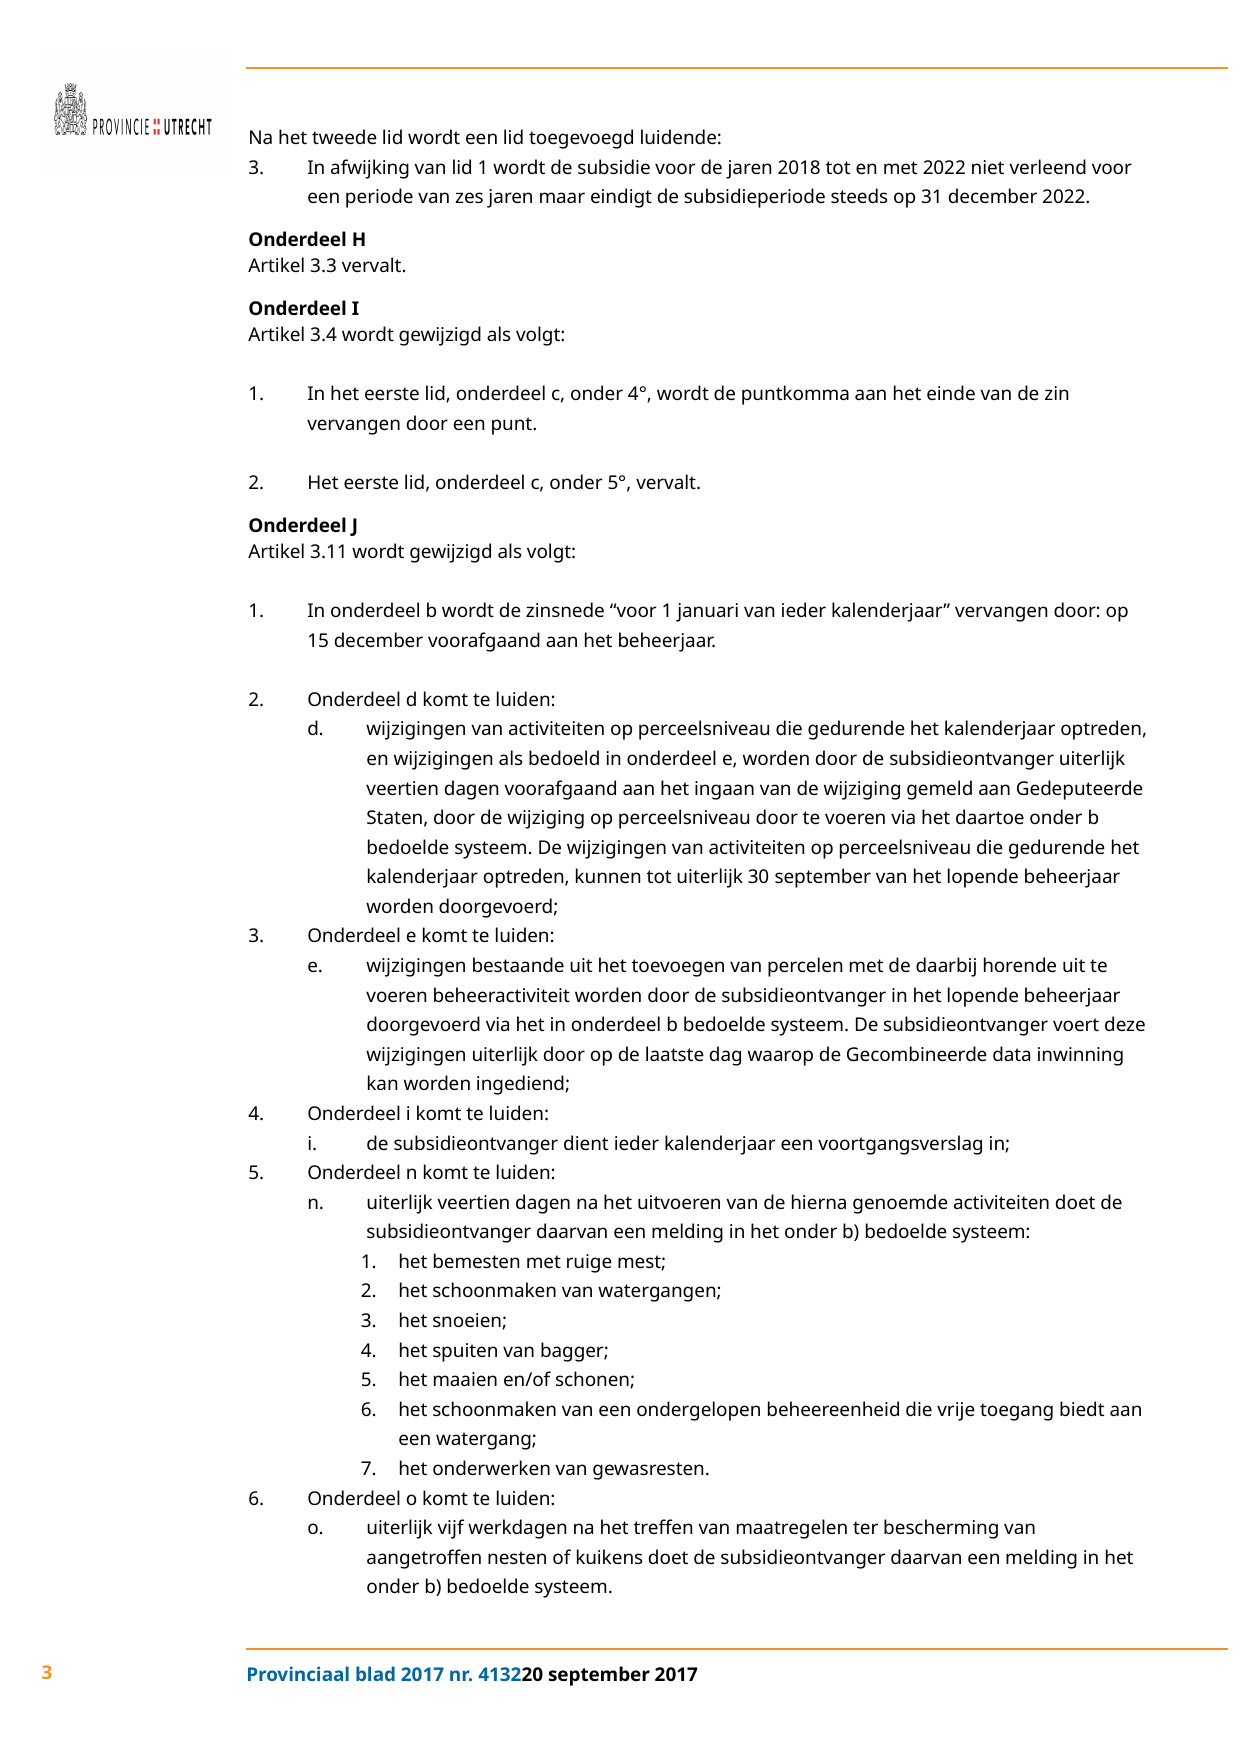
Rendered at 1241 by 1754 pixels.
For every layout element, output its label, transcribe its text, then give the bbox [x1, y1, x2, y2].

list Onderdeel o komt te luiden: [248, 1485, 1152, 1510]
list het onderwerken van gewasresten. [361, 1455, 1152, 1481]
list In afwijking van lid 1 wordt de subsidie voor de jaren 2018 tot en met 2022 niet verleend voor een periode van zes jaren maar eindigt de subsidieperiode steeds op 31 december 2022. [248, 154, 1152, 209]
text Artikel 3.4 wordt gewijzigd als volgt: [248, 321, 1152, 347]
text Onderdeel J [248, 512, 1152, 538]
list In onderdeel b wordt de zinsnede “voor 1 januari van ieder kalenderjaar” vervangen door: op 15 december voorafgaand aan het beheerjaar. [248, 597, 1152, 652]
list Onderdeel i komt te luiden: [248, 1100, 1152, 1126]
text Onderdeel H [248, 227, 1152, 252]
list wijzigingen bestaande uit het toevoegen van percelen met de daarbij horende uit te voeren beheeractiviteit worden door de subsidieontvanger in het lopende beheerjaar doorgevoerd via het in onderdeel b bedoelde systeem. De subsidieontvanger voert deze wijzigingen uiterlijk door op de laatste dag waarop de Gecombineerde data inwinning kan worden ingediend; [307, 952, 1152, 1096]
list Onderdeel n komt te luiden: [248, 1159, 1152, 1185]
list het schoonmaken van een ondergelopen beheereenheid die vrije toegang biedt aan een watergang; [361, 1396, 1152, 1451]
list In het eerste lid, onderdeel c, onder 4°, wordt de puntkomma aan het einde van de zin vervangen door een punt. [248, 380, 1152, 436]
text Onderdeel I [248, 296, 1152, 321]
list het bemesten met ruige mest; [361, 1248, 1152, 1274]
list uiterlijk vijf werkdagen na het treffen van maatregelen ter bescherming van aangetroffen nesten of kuikens doet de subsidieontvanger daarvan een melding in het onder b) bedoelde systeem. [307, 1514, 1152, 1599]
list Onderdeel e komt te luiden: [248, 923, 1152, 948]
list het schoonmaken van watergangen; [361, 1278, 1152, 1303]
text Na het tweede lid wordt een lid toegevoegd luidende: [248, 124, 1152, 150]
list het spuiten van bagger; [361, 1337, 1152, 1362]
list Onderdeel d komt te luiden: [248, 686, 1152, 712]
list wijzigingen van activiteiten op perceelsniveau die gedurende het kalenderjaar optreden, en wijzigingen als bedoeld in onderdeel e, worden door de subsidieontvanger uiterlijk veertien dagen voorafgaand aan het ingaan van de wijziging gemeld aan Gedeputeerde Staten, door de wijziging op perceelsniveau door te voeren via het daartoe onder b bedoelde systeem. De wijzigingen van activiteiten op perceelsniveau die gedurende het kalenderjaar optreden, kunnen tot uiterlijk 30 september van het lopende beheerjaar worden doorgevoerd; [307, 716, 1152, 919]
text Artikel 3.3 vervalt. [248, 252, 1152, 278]
list het snoeien; [361, 1307, 1152, 1333]
list uiterlijk veertien dagen na het uitvoeren van de hierna genoemde activiteiten doet de subsidieontvanger daarvan een melding in het onder b) bedoelde systeem: [307, 1189, 1152, 1244]
picture [41, 47, 231, 172]
list Het eerste lid, onderdeel c, onder 5°, vervalt. [248, 469, 1152, 495]
list het maaien en/of schonen; [361, 1366, 1152, 1392]
list de subsidieontvanger dient ieder kalenderjaar een voortgangsverslag in; [307, 1130, 1152, 1155]
text Artikel 3.11 wordt gewijzigd als volgt: [248, 538, 1152, 564]
